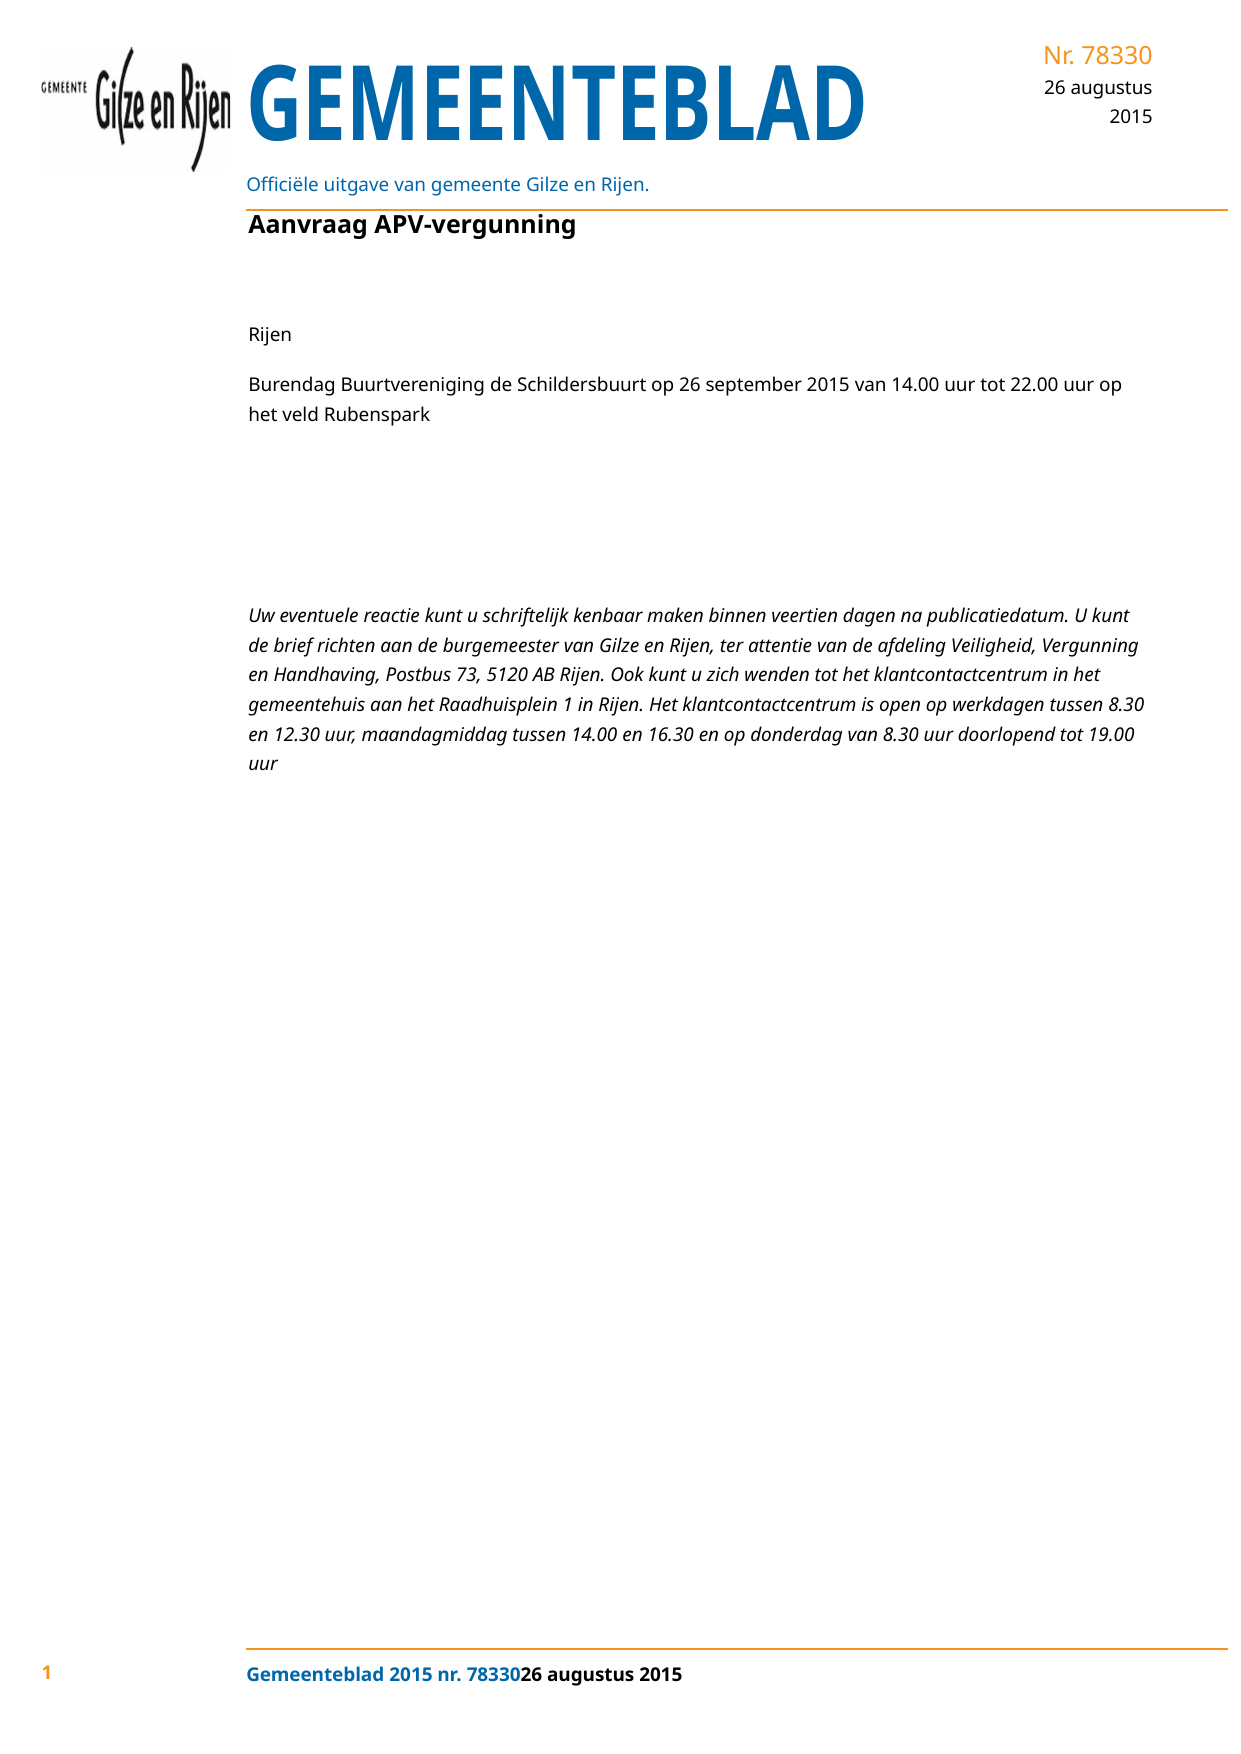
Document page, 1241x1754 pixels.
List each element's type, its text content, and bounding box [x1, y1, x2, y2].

picture [41, 47, 231, 172]
text Uw eventuele reactie kunt u schriftelijk kenbaar maken binnen veertien dagen na publicatiedatum. U kunt de brief richten aan de burgemeester van Gilze en Rijen, ter attentie van de afdeling Veiligheid, Vergunning en Handhaving, Postbus 73, 5120 AB Rijen. Ook kunt u zich wenden tot het klantcontactcentrum in het gemeentehuis aan het Raadhuisplein 1 in Rijen. Het klantcontactcentrum is open op werkdagen tussen 8.30 en 12.30 uur, maandagmiddag tussen 14.00 en 16.30 en op donderdag van 8.30 uur doorlopend tot 19.00 uur [248, 602, 1152, 776]
text Aanvraag APV-vergunning [248, 211, 1152, 241]
text Rijen [248, 321, 1152, 346]
text Burendag Buurtvereniging de Schildersbuurt op 26 september 2015 van 14.00 uur tot 22.00 uur op het veld Rubenspark [248, 371, 1152, 426]
